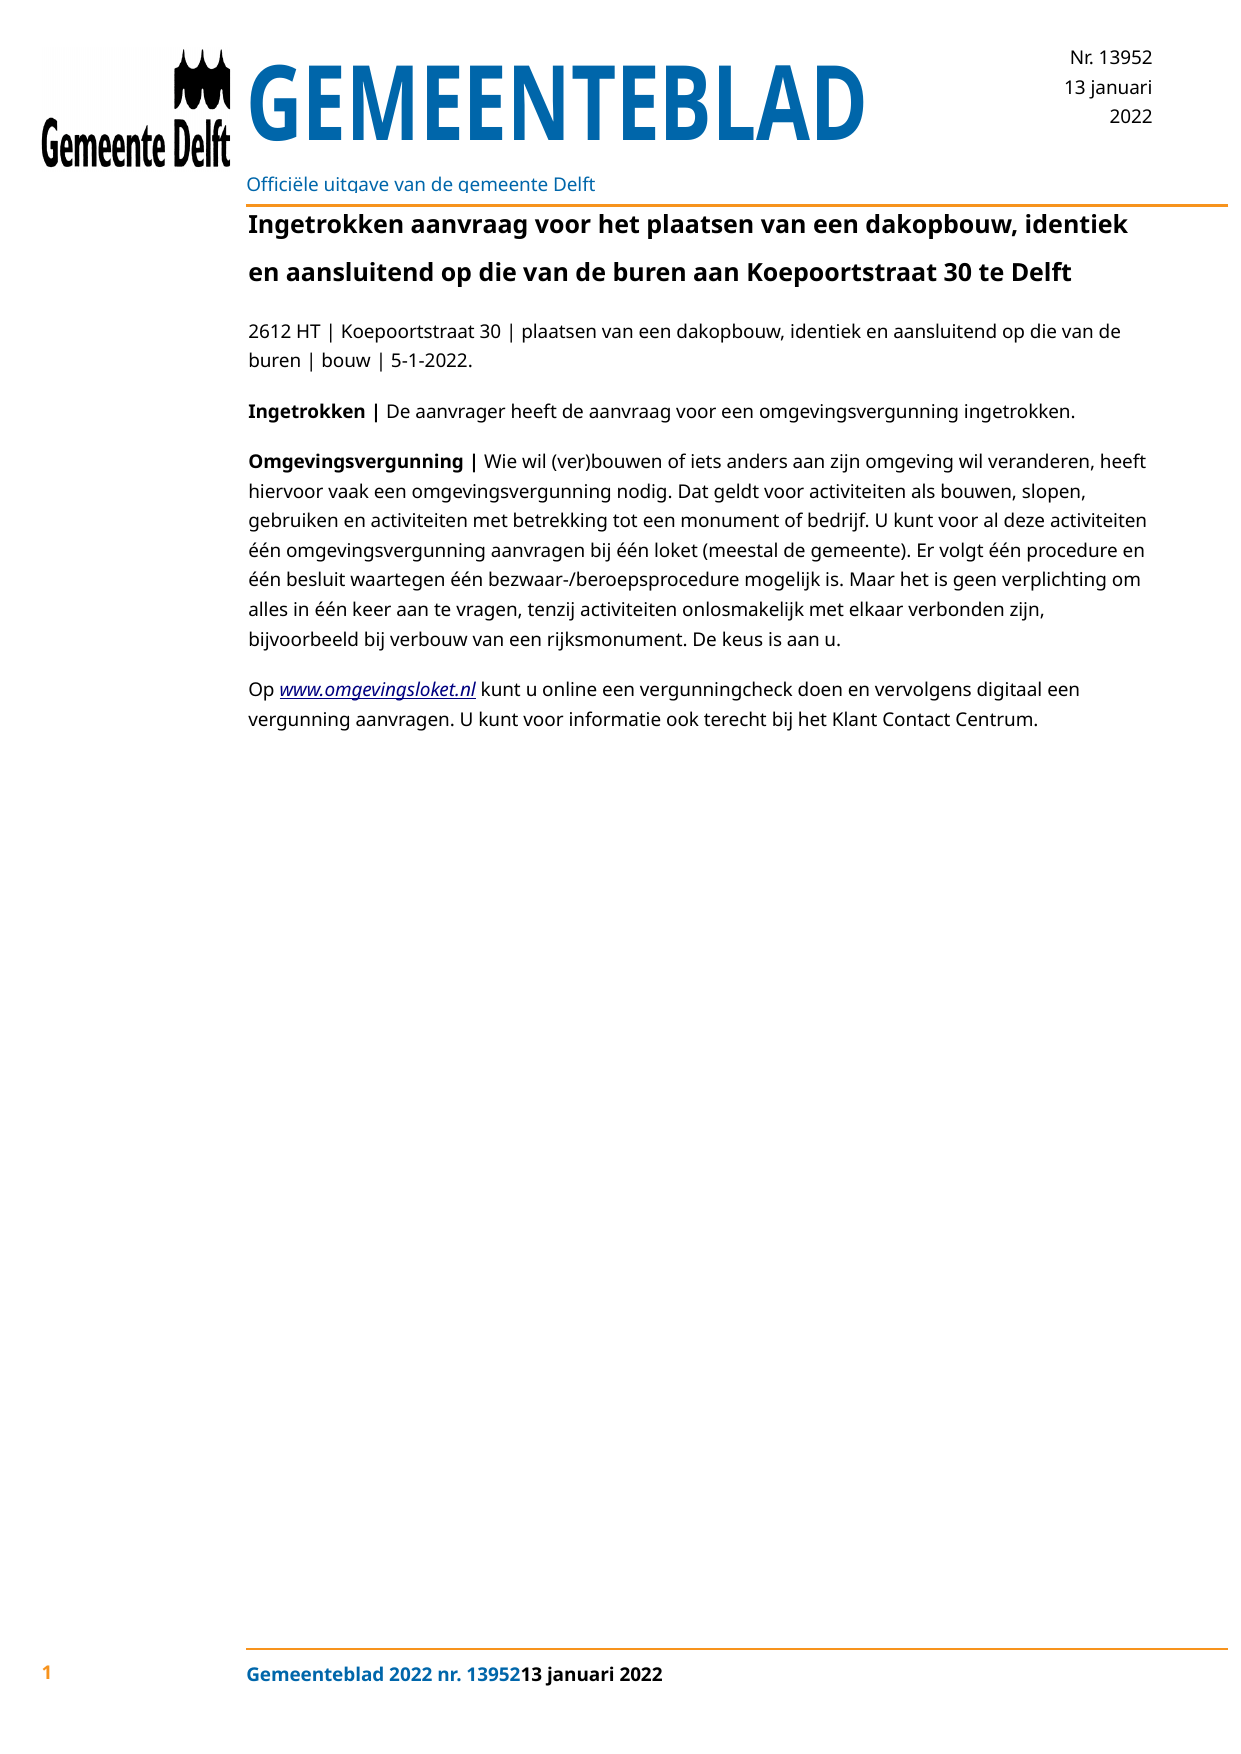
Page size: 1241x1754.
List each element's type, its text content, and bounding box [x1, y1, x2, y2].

picture [41, 47, 231, 172]
text Omgevingsvergunning | Wie wil (ver)bouwen of iets anders aan zijn omgeving wil veranderen, heeft hiervoor vaak een omgevingsvergunning nodig. Dat geldt voor activiteiten als bouwen, slopen, gebruiken en activiteiten met betrekking tot een monument of bedrijf. U kunt voor al deze activiteiten één omgevingsvergunning aanvragen bij één loket (meestal de gemeente). Er volgt één procedure en één besluit waartegen één bezwaar-/beroepsprocedure mogelijk is. Maar het is geen verplichting om alles in één keer aan te vragen, tenzij activiteiten onlosmakelijk met elkaar verbonden zijn, bijvoorbeeld bij verbouw van een rijksmonument. De keus is aan u. [248, 448, 1152, 652]
text Op www.omgevingsloket.nl kunt u online een vergunningcheck doen en vervolgens digitaal een vergunning aanvragen. U kunt voor informatie ook terecht bij het Klant Contact Centrum. [248, 676, 1152, 732]
text Ingetrokken aanvraag voor het plaatsen van een dakopbouw, identiek en aansluitend op die van de buren aan Koepoortstraat 30 te Delft [248, 207, 1152, 288]
text 2612 HT | Koepoortstraat 30 | plaatsen van een dakopbouw, identiek en aansluitend op die van de buren | bouw | 5-1-2022. [248, 318, 1152, 373]
text Ingetrokken | De aanvrager heeft de aanvraag voor een omgevingsvergunning ingetrokken. [248, 398, 1152, 424]
